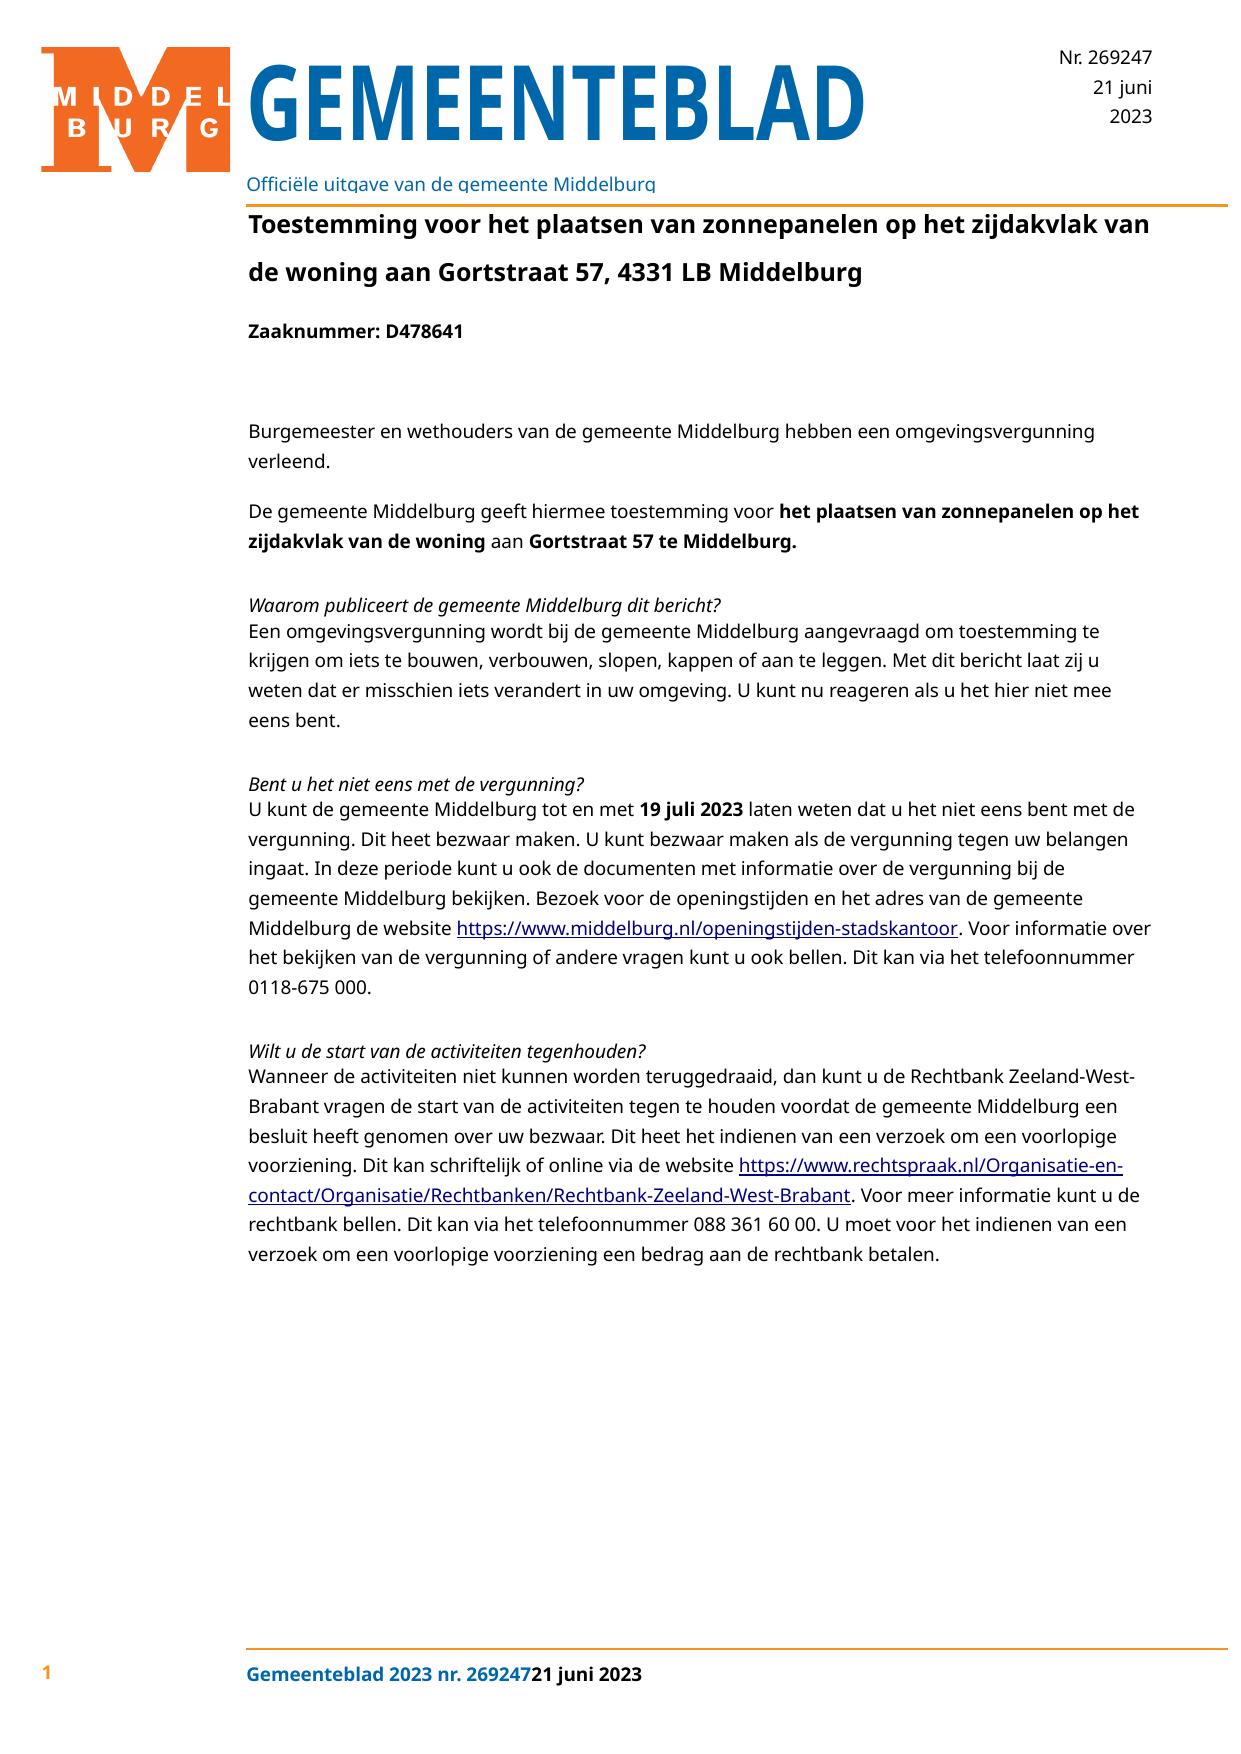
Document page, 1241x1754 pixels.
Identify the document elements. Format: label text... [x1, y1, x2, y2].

picture [41, 47, 231, 172]
text Bent u het niet eens met de vergunning? [248, 771, 1152, 796]
text U kunt de gemeente Middelburg tot en met 19 juli 2023 laten weten dat u het niet eens bent met de vergunning. Dit heet bezwaar maken. U kunt bezwaar maken als de vergunning tegen uw belangen ingaat. In deze periode kunt u ook de documenten met informatie over de vergunning bij de gemeente Middelburg bekijken. Bezoek voor de openingstijden en het adres van de gemeente Middelburg de website https://www.middelburg.nl/openingstijden-stadskantoor. Voor informatie over het bekijken van de vergunning of andere vragen kunt u ook bellen. Dit kan via het telefoonnummer 0118-675 000. [248, 796, 1152, 1000]
text De gemeente Middelburg geeft hiermee toestemming voor het plaatsen van zonnepanelen op het zijdakvlak van de woning aan Gortstraat 57 te Middelburg. [248, 499, 1152, 554]
text Een omgevingsvergunning wordt bij de gemeente Middelburg aangevraagd om toestemming te krijgen om iets te bouwen, verbouwen, slopen, kappen of aan te leggen. Met dit bericht laat zij u weten dat er misschien iets verandert in uw omgeving. U kunt nu reageren als u het hier niet mee eens bent. [248, 618, 1152, 732]
text Zaaknummer: D478641 [248, 318, 1152, 344]
text Toestemming voor het plaatsen van zonnepanelen op het zijdakvlak van de woning aan Gortstraat 57, 4331 LB Middelburg [248, 207, 1152, 288]
text Burgemeester en wethouders van de gemeente Middelburg hebben een omgevingsvergunning verleend. [248, 419, 1152, 474]
text Wilt u de start van de activiteiten tegenhouden? [248, 1038, 1152, 1064]
text Wanneer de activiteiten niet kunnen worden teruggedraaid, dan kunt u de Rechtbank Zeeland-West-Brabant vragen de start van de activiteiten tegen te houden voordat de gemeente Middelburg een besluit heeft genomen over uw bezwaar. Dit heet het indienen van een verzoek om een voorlopige voorziening. Dit kan schriftelijk of online via de website https://www.rechtspraak.nl/Organisatie-en-contact/Organisatie/Rechtbanken/Rechtbank-Zeeland-West-Brabant. Voor meer informatie kunt u de rechtbank bellen. Dit kan via het telefoonnummer 088 361 60 00. U moet voor het indienen van een verzoek om een voorlopige voorziening een bedrag aan de rechtbank betalen. [248, 1064, 1152, 1267]
text Waarom publiceert de gemeente Middelburg dit bericht? [248, 592, 1152, 618]
